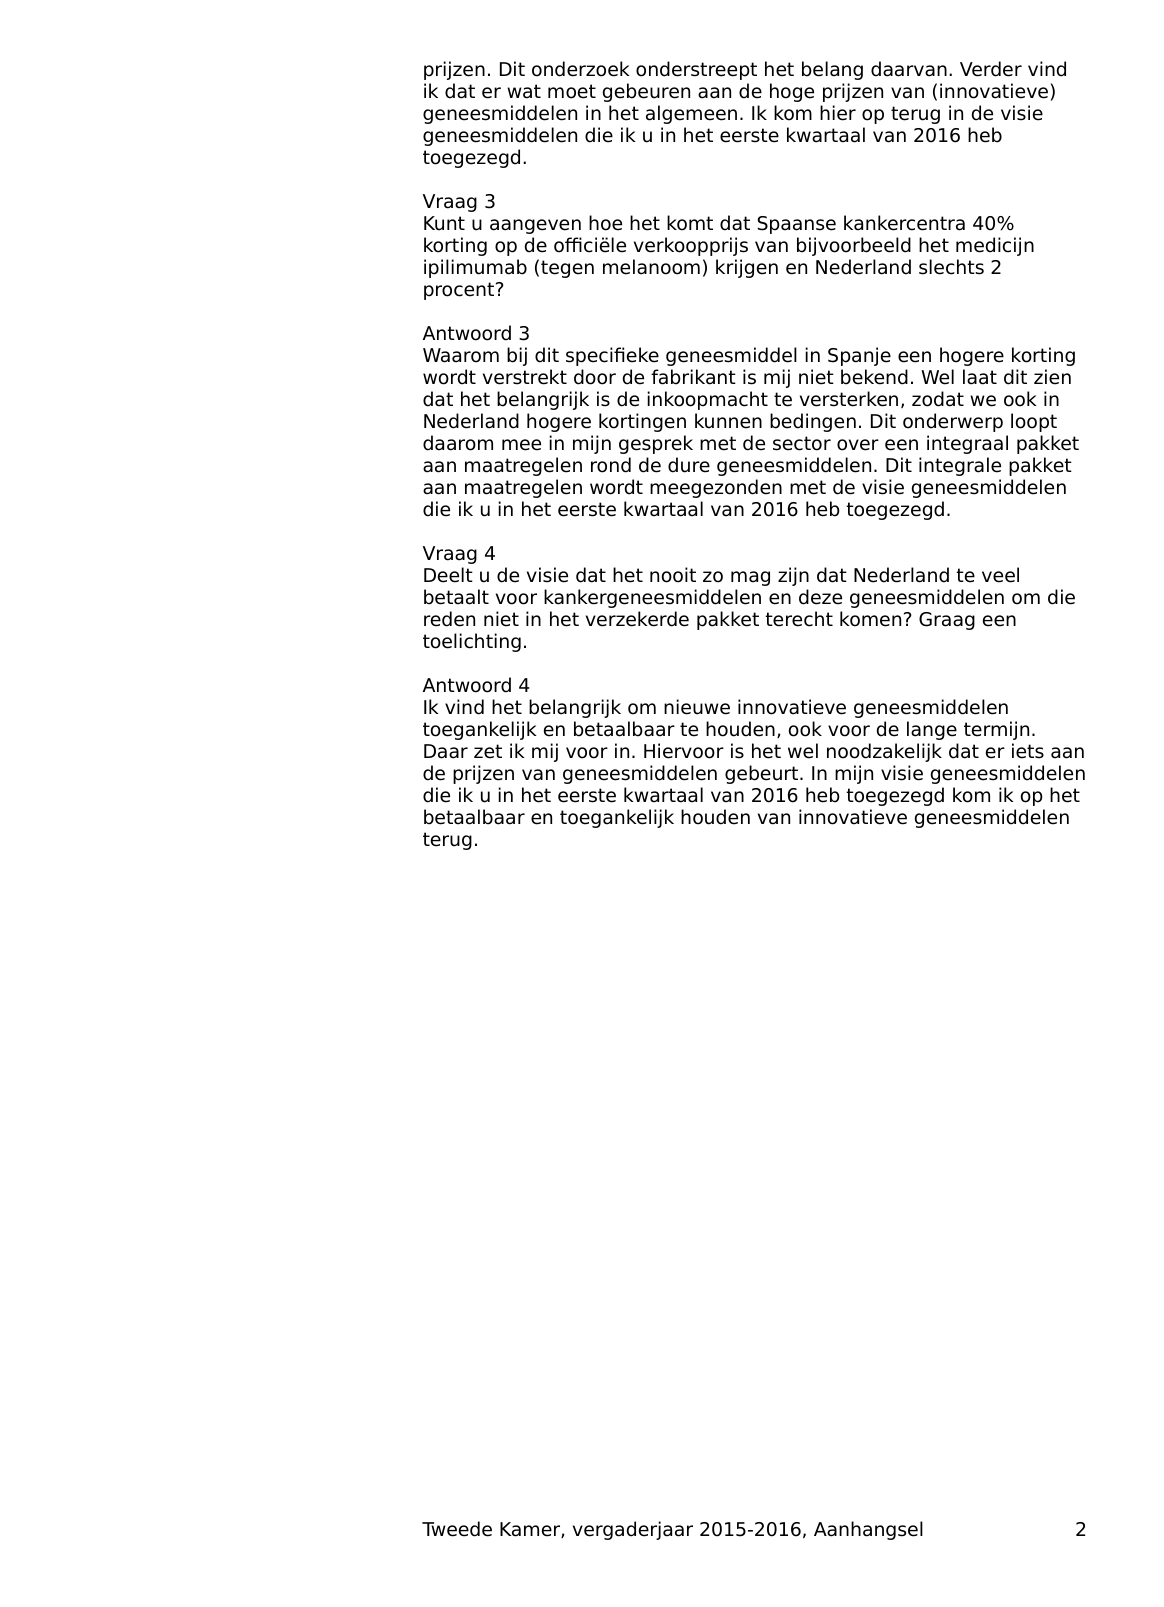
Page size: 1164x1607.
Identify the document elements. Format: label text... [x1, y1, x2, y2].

text Vraag 4 [422, 543, 1087, 565]
text prijzen. Dit onderzoek onderstreept het belang daarvan. Verder vind ik dat er wat moet gebeuren aan de hoge prijzen van (innovatieve) geneesmiddelen in het algemeen. Ik kom hier op terug in de visie geneesmiddelen die ik u in het eerste kwartaal van 2016 heb toegezegd. [422, 59, 1087, 169]
text Antwoord 4 [422, 675, 1087, 697]
text Waarom bij dit specifieke geneesmiddel in Spanje een hogere korting wordt verstrekt door de fabrikant is mij niet bekend. Wel laat dit zien dat het belangrijk is de inkoopmacht te versterken, zodat we ook in Nederland hogere kortingen kunnen bedingen. Dit onderwerp loopt daarom mee in mijn gesprek met de sector over een integraal pakket aan maatregelen rond de dure geneesmiddelen. Dit integrale pakket aan maatregelen wordt meegezonden met de visie geneesmiddelen die ik u in het eerste kwartaal van 2016 heb toegezegd. [422, 345, 1087, 521]
text Antwoord 3 [422, 323, 1087, 345]
text Deelt u de visie dat het nooit zo mag zijn dat Nederland te veel betaalt voor kankergeneesmiddelen en deze geneesmiddelen om die reden niet in het verzekerde pakket terecht komen? Graag een toelichting. [422, 565, 1087, 653]
text Ik vind het belangrijk om nieuwe innovatieve geneesmiddelen toegankelijk en betaalbaar te houden, ook voor de lange termijn. Daar zet ik mij voor in. Hiervoor is het wel noodzakelijk dat er iets aan de prijzen van geneesmiddelen gebeurt. In mijn visie geneesmiddelen die ik u in het eerste kwartaal van 2016 heb toegezegd kom ik op het betaalbaar en toegankelijk houden van innovatieve geneesmiddelen terug. [422, 697, 1087, 851]
text Vraag 3 [422, 191, 1087, 213]
text Kunt u aangeven hoe het komt dat Spaanse kankercentra 40% korting op de officiële verkoopprijs van bijvoorbeeld het medicijn ipilimumab (tegen melanoom) krijgen en Nederland slechts 2 procent? [422, 213, 1087, 301]
